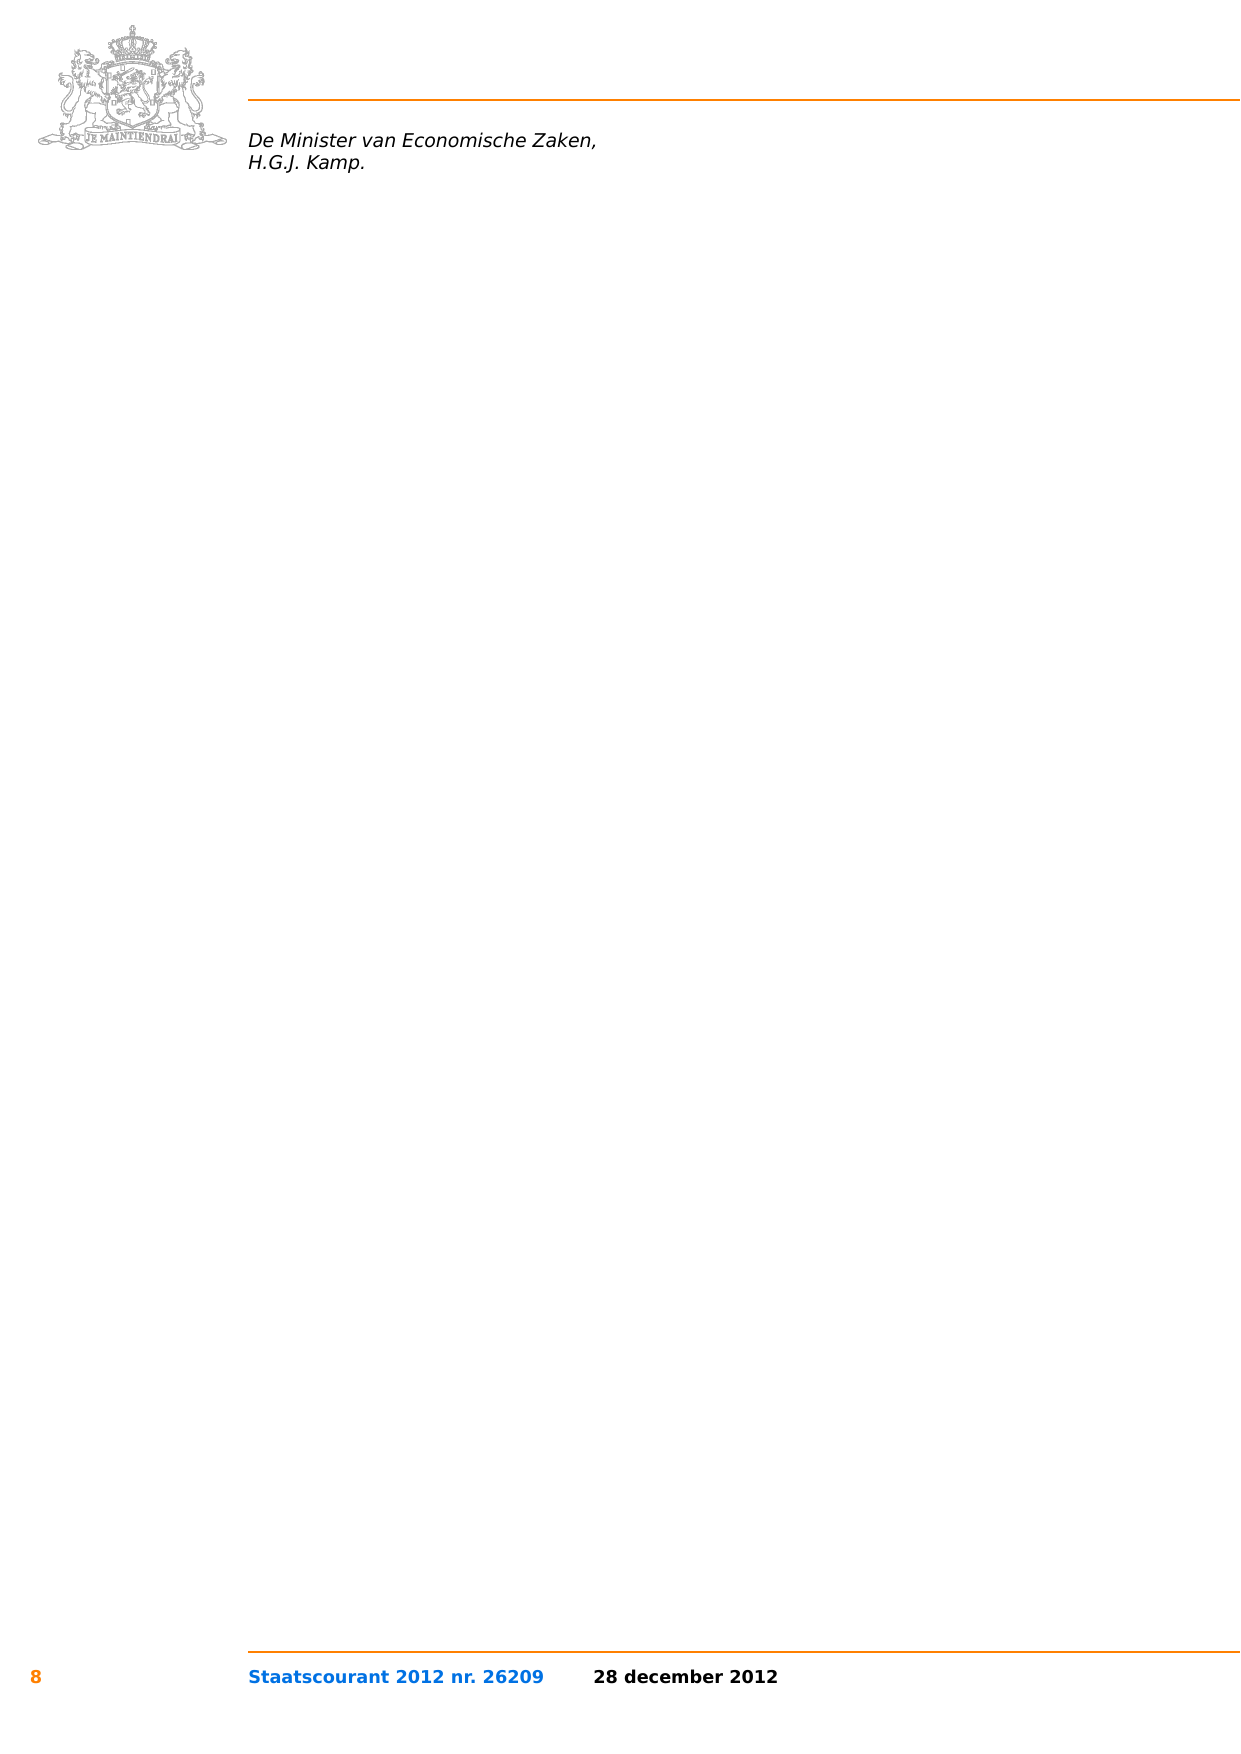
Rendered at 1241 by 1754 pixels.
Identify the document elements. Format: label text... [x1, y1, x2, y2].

text De Minister van Economische Zaken, H.G.J. Kamp. [248, 130, 1163, 174]
picture [38, 25, 227, 150]
